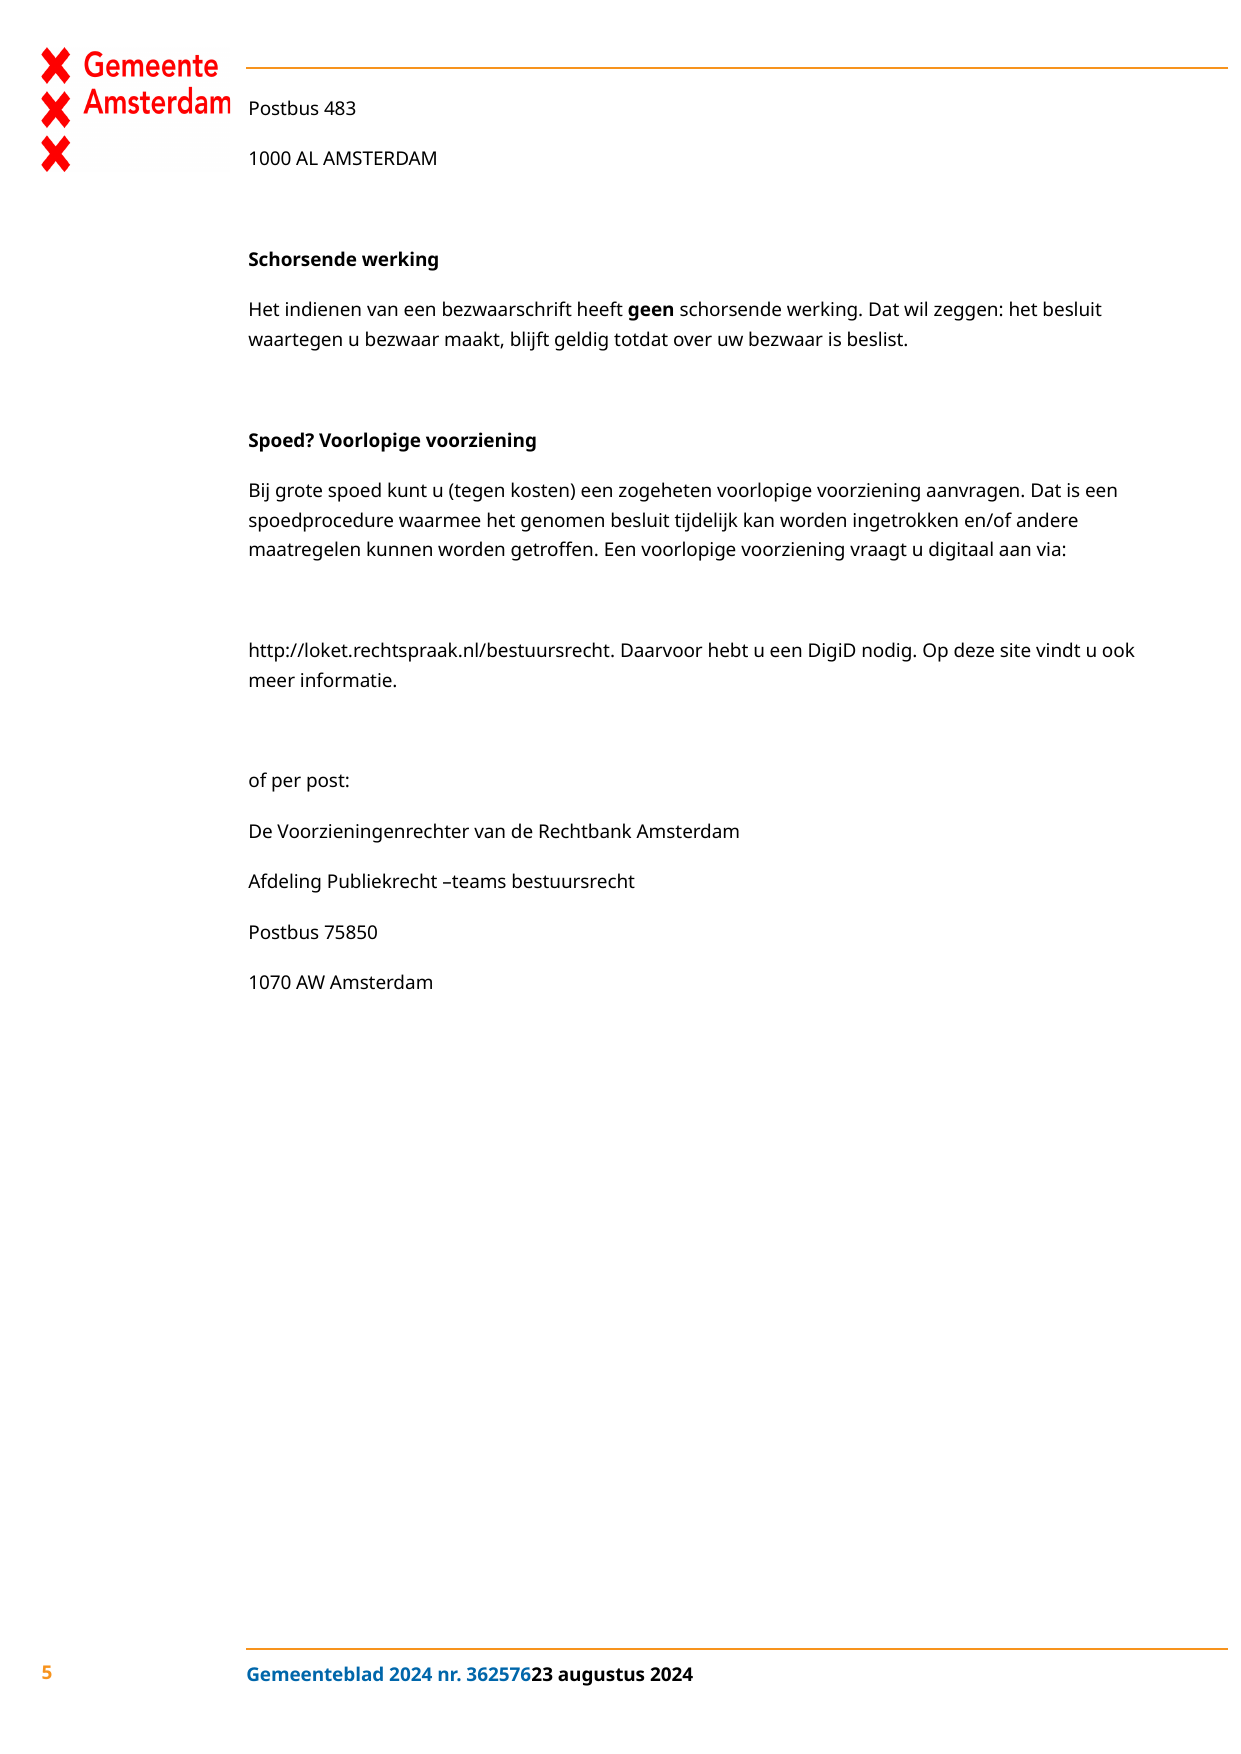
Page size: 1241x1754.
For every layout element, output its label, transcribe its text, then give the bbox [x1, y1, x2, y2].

text 1070 AW Amsterdam [248, 969, 1152, 995]
text Spoed? Voorlopige voorziening [248, 427, 1152, 453]
text Bij grote spoed kunt u (tegen kosten) een zogeheten voorlopige voorziening aanvragen. Dat is een spoedprocedure waarmee het genomen besluit tijdelijk kan worden ingetrokken en/of andere maatregelen kunnen worden getroffen. Een voorlopige voorziening vraagt u digitaal aan via: [248, 477, 1152, 562]
text Schorsende werking [248, 246, 1152, 272]
text of per post: [248, 768, 1152, 793]
text Postbus 483 [248, 95, 1152, 121]
text 1000 AL AMSTERDAM [248, 145, 1152, 171]
text Postbus 75850 [248, 919, 1152, 945]
text Het indienen van een bezwaarschrift heeft geen schorsende werking. Dat wil zeggen: het besluit waartegen u bezwaar maakt, blijft geldig totdat over uw bezwaar is beslist. [248, 296, 1152, 352]
picture [41, 47, 231, 172]
text Afdeling Publiekrecht –teams bestuursrecht [248, 868, 1152, 894]
text http://loket.rechtspraak.nl/bestuursrecht. Daarvoor hebt u een DigiD nodig. Op deze site vindt u ook meer informatie. [248, 637, 1152, 693]
text De Voorzieningenrechter van de Rechtbank Amsterdam [248, 818, 1152, 844]
